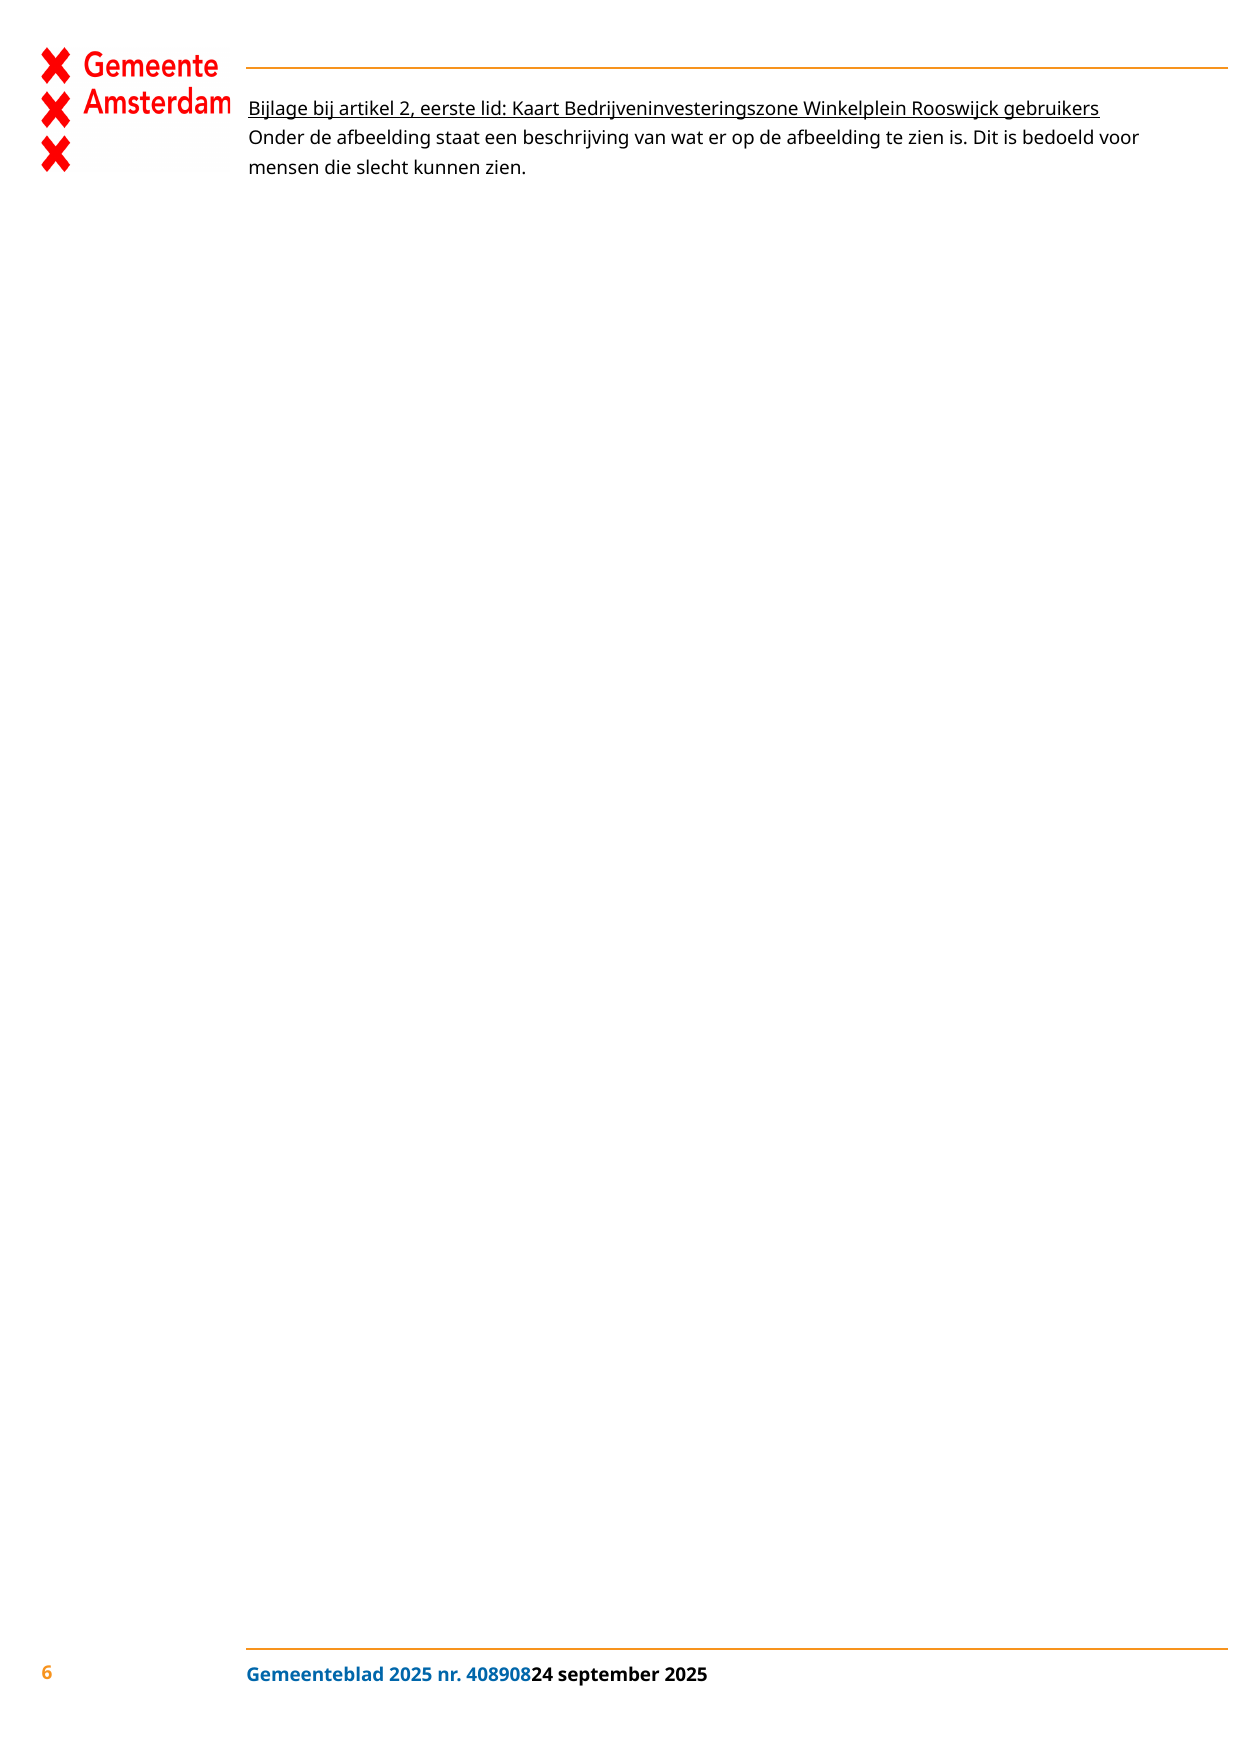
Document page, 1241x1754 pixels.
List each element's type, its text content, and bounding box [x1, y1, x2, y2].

text Bijlage bij artikel 2, eerste lid: Kaart Bedrijveninvesteringszone Winkelplein Rooswijck gebruikers [248, 95, 1152, 121]
text Onder de afbeelding staat een beschrijving van wat er op de afbeelding te zien is. Dit is bedoeld voor mensen die slecht kunnen zien. [248, 124, 1152, 180]
picture [41, 47, 231, 172]
